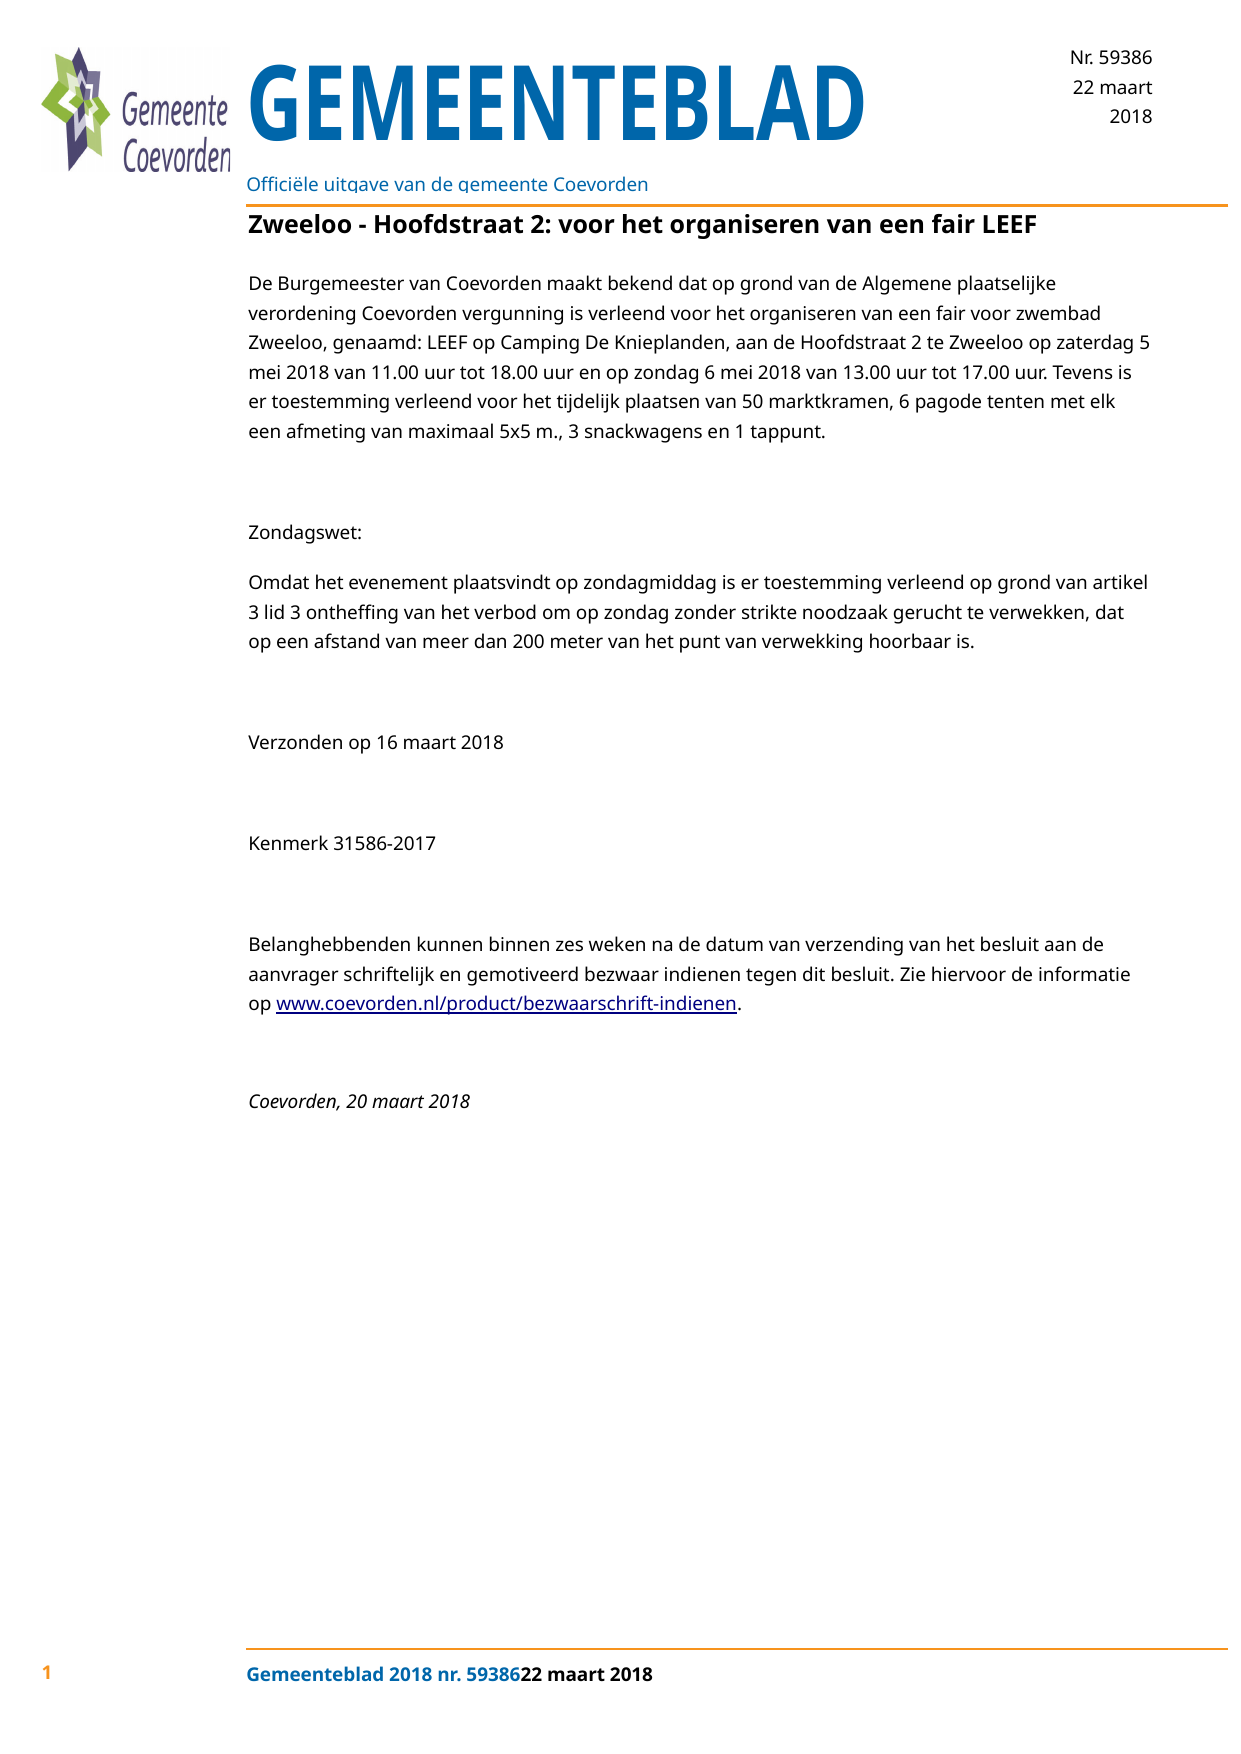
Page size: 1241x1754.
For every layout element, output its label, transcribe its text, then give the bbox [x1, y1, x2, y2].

text De Burgemeester van Coevorden maakt bekend dat op grond van de Algemene plaatselijke verordening Coevorden vergunning is verleend voor het organiseren van een fair voor zwembad Zweeloo, genaamd: LEEF op Camping De Knieplanden, aan de Hoofdstraat 2 te Zweeloo op zaterdag 5 mei 2018 van 11.00 uur tot 18.00 uur en op zondag 6 mei 2018 van 13.00 uur tot 17.00 uur. Tevens is er toestemming verleend voor het tijdelijk plaatsen van 50 marktkramen, 6 pagode tenten met elk een afmeting van maximaal 5x5 m., 3 snackwagens en 1 tappunt. [248, 270, 1152, 444]
text Zondagswet: [248, 519, 1152, 545]
text Kenmerk 31586-2017 [248, 830, 1152, 856]
text Zweeloo - Hoofdstraat 2: voor het organiseren van een fair LEEF [248, 207, 1152, 241]
text Omdat het evenement plaatsvindt op zondagmiddag is er toestemming verleend op grond van artikel 3 lid 3 ontheffing van het verbod om op zondag zonder strikte noodzaak gerucht te verwekken, dat op een afstand van meer dan 200 meter van het punt van verwekking hoorbaar is. [248, 569, 1152, 654]
text Coevorden, 20 maart 2018 [248, 1088, 1152, 1114]
picture [41, 47, 231, 172]
text Verzonden op 16 maart 2018 [248, 729, 1152, 755]
text Belanghebbenden kunnen binnen zes weken na de datum van verzending van het besluit aan de aanvrager schriftelijk en gemotiveerd bezwaar indienen tegen dit besluit. Zie hiervoor de informatie op www.coevorden.nl/product/bezwaarschrift-indienen. [248, 931, 1152, 1016]
